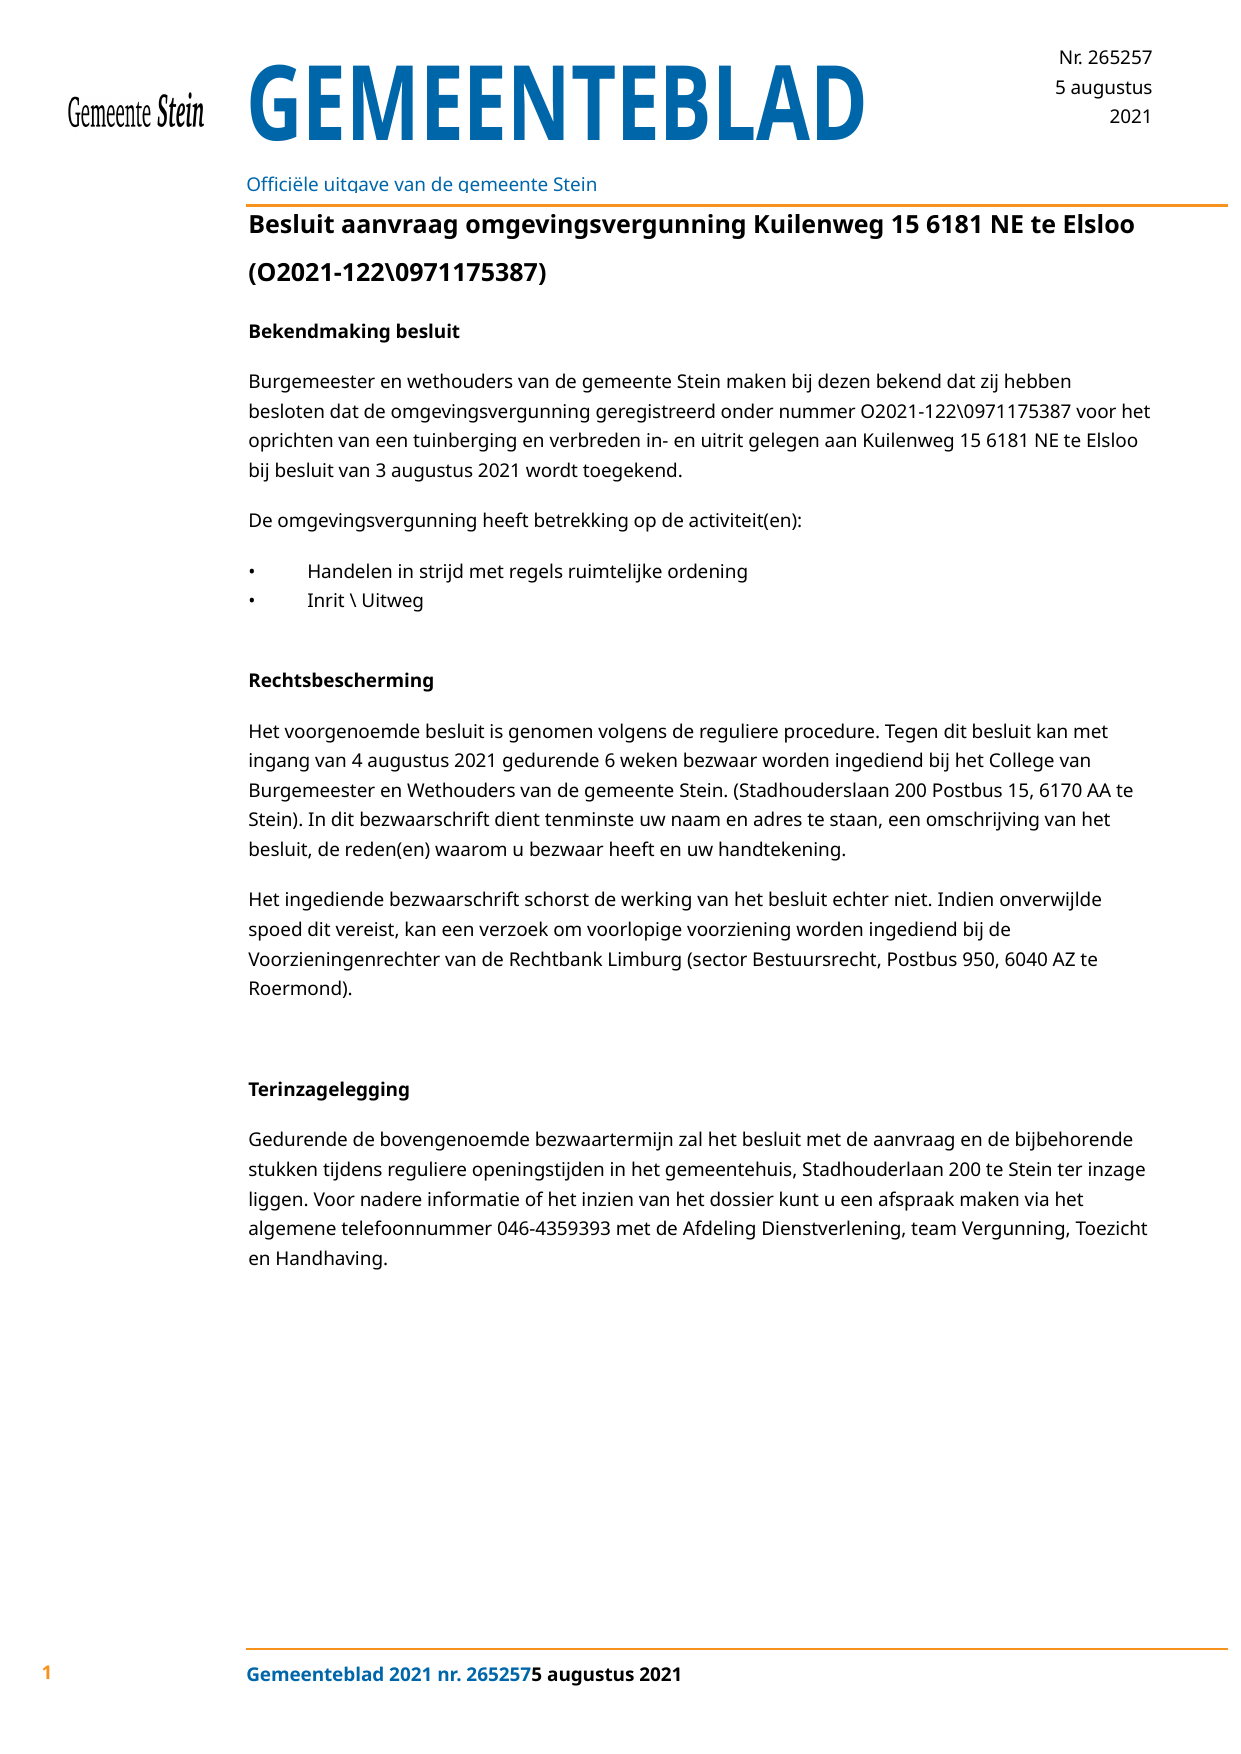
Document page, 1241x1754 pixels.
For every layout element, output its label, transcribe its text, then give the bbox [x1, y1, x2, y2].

text Burgemeester en wethouders van de gemeente Stein maken bij dezen bekend dat zij hebben besloten dat de omgevingsvergunning geregistreerd onder nummer O2021-122\0971175387 voor het oprichten van een tuinberging en verbreden in- en uitrit gelegen aan Kuilenweg 15 6181 NE te Elsloo bij besluit van 3 augustus 2021 wordt toegekend. [248, 368, 1152, 483]
text Het voorgenoemde besluit is genomen volgens de reguliere procedure. Tegen dit besluit kan met ingang van 4 augustus 2021 gedurende 6 weken bezwaar worden ingediend bij het College van Burgemeester en Wethouders van de gemeente Stein. (Stadhouderslaan 200 Postbus 15, 6170 AA te Stein). In dit bezwaarschrift dient tenminste uw naam en adres te staan, een omschrijving van het besluit, de reden(en) waarom u bezwaar heeft en uw handtekening. [248, 718, 1152, 862]
list Inrit \ Uitweg [248, 587, 1152, 613]
text Rechtsbescherming [248, 667, 1152, 693]
text Het ingediende bezwaarschrift schorst de werking van het besluit echter niet. Indien onverwijlde spoed dit vereist, kan een verzoek om voorlopige voorziening worden ingediend bij de Voorzieningenrechter van de Rechtbank Limburg (sector Bestuursrecht, Postbus 950, 6040 AZ te Roermond). [248, 887, 1152, 1001]
list Handelen in strijd met regels ruimtelijke ordening [248, 558, 1152, 584]
text De omgevingsvergunning heeft betrekking op de activiteit(en): [248, 507, 1152, 533]
text Gedurende de bovengenoemde bezwaartermijn zal het besluit met de aanvraag en de bijbehorende stukken tijdens reguliere openingstijden in het gemeentehuis, Stadhouderlaan 200 te Stein ter inzage liggen. Voor nadere informatie of het inzien van het dossier kunt u een afspraak maken via het algemene telefoonnummer 046-4359393 met de Afdeling Dienstverlening, team Vergunning, Toezicht en Handhaving. [248, 1127, 1152, 1271]
text Bekendmaking besluit [248, 318, 1152, 344]
text Besluit aanvraag omgevingsvergunning Kuilenweg 15 6181 NE te Elsloo (O2021-122\0971175387) [248, 207, 1152, 288]
text Terinzagelegging [248, 1076, 1152, 1102]
picture [41, 47, 231, 172]
